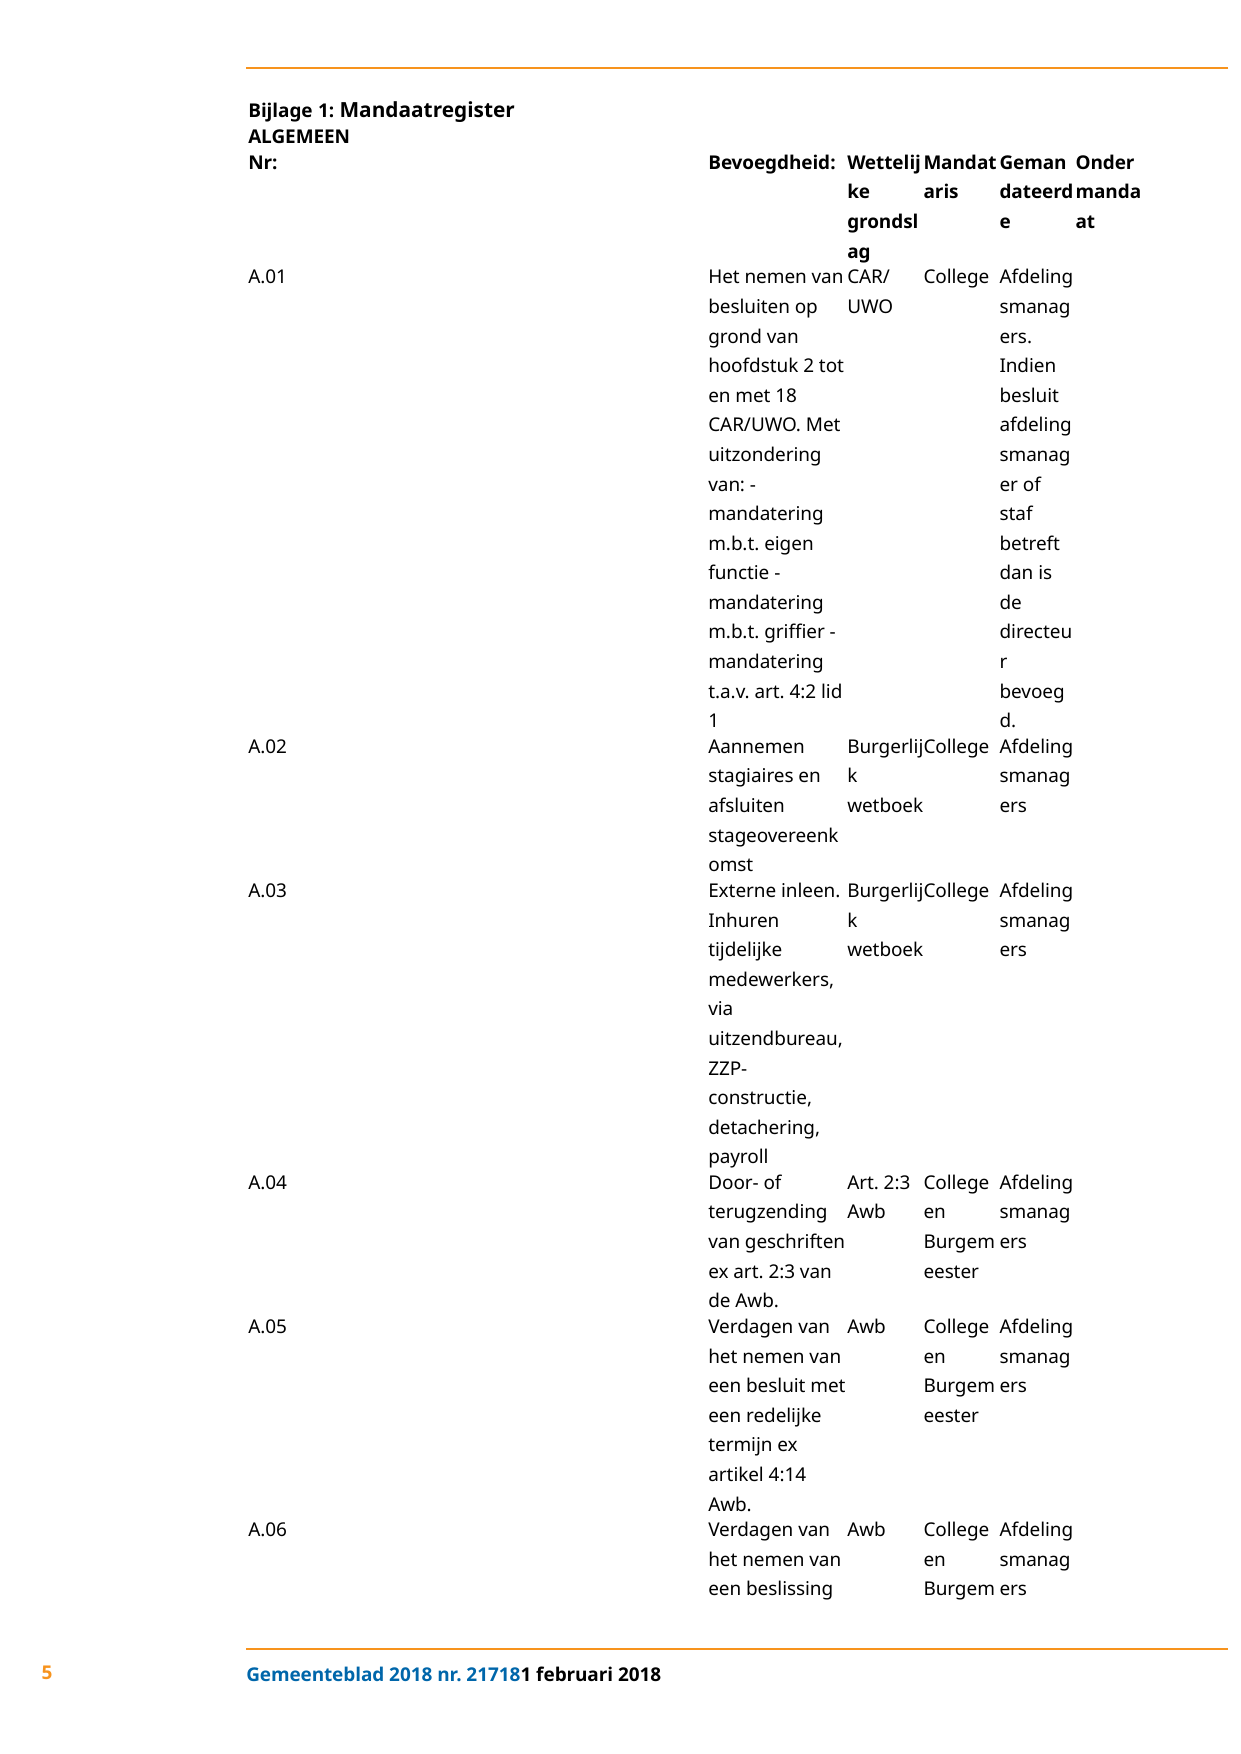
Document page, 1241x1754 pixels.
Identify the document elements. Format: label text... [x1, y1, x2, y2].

table_cell [1075, 877, 1152, 1169]
table_cell Door- of terugzending van geschriften ex art. 2:3 van de Awb. [708, 1169, 847, 1313]
table_cell Aannemen stagiaires en afsluiten stageovereenkomst [708, 733, 847, 877]
table_cell A.02 [248, 733, 708, 877]
table_cell Externe inleen. Inhuren tijdelijke medewerkers, via uitzendbureau, ZZP-constructie, detachering, payroll [708, 877, 847, 1169]
table_cell Afdelingsmanagers [999, 1169, 1075, 1313]
table_cell Gemandateerde [999, 149, 1075, 264]
table_cell A.04 [248, 1169, 708, 1313]
table_cell A.03 [248, 877, 708, 1169]
table_cell Wettelijke grondslag [847, 149, 923, 264]
table_cell [1075, 264, 1152, 733]
table_cell College [923, 733, 999, 877]
table_cell Verdagen van het nemen van een beslissing [708, 1516, 847, 1601]
table_cell Afdelingsmanagers [999, 1313, 1075, 1516]
table_cell Afdelingsmanagers [999, 877, 1075, 1169]
table_cell Bevoegdheid: [708, 149, 847, 264]
table_cell College en Burgemeester [923, 1169, 999, 1313]
table_cell A.06 [248, 1516, 708, 1601]
table_header ALGEMEEN [248, 124, 1152, 149]
table_cell Burgerlijk wetboek [847, 877, 923, 1169]
table_cell Nr: [248, 149, 708, 264]
table_cell [1075, 733, 1152, 877]
table_cell Afdelingsmanagers. Indien besluit afdelingsmanager of staf betreft dan is de directeur bevoegd. [999, 264, 1075, 733]
table_cell Ondermandaat [1075, 149, 1152, 264]
table_cell [1075, 1516, 1152, 1601]
table_cell College en Burgem [923, 1516, 999, 1601]
table_cell College [923, 264, 999, 733]
text Bijlage 1: Mandaatregister [248, 95, 1152, 123]
picture [41, 47, 231, 172]
table_cell Burgerlijk wetboek [847, 733, 923, 877]
table_cell A.01 [248, 264, 708, 733]
table_cell A.05 [248, 1313, 708, 1516]
table_cell Verdagen van het nemen van een besluit met een redelijke termijn ex artikel 4:14 Awb. [708, 1313, 847, 1516]
table_cell College en Burgemeester [923, 1313, 999, 1516]
table_cell Art. 2:3 Awb [847, 1169, 923, 1313]
table_cell [1075, 1313, 1152, 1516]
table_cell CAR/UWO [847, 264, 923, 733]
table_cell College [923, 877, 999, 1169]
table_cell [1075, 1169, 1152, 1313]
table_cell Awb [847, 1313, 923, 1516]
table_cell Awb [847, 1516, 923, 1601]
table_cell Mandataris [923, 149, 999, 264]
table_cell Afdelingsmanagers [999, 1516, 1075, 1601]
table_cell Afdelingsmanagers [999, 733, 1075, 877]
table_cell Het nemen van besluiten op grond van hoofdstuk 2 tot en met 18 CAR/UWO. Met uitzondering van: - mandatering m.b.t. eigen functie - mandatering m.b.t. griffier - mandatering t.a.v. art. 4:2 lid 1 [708, 264, 847, 733]
